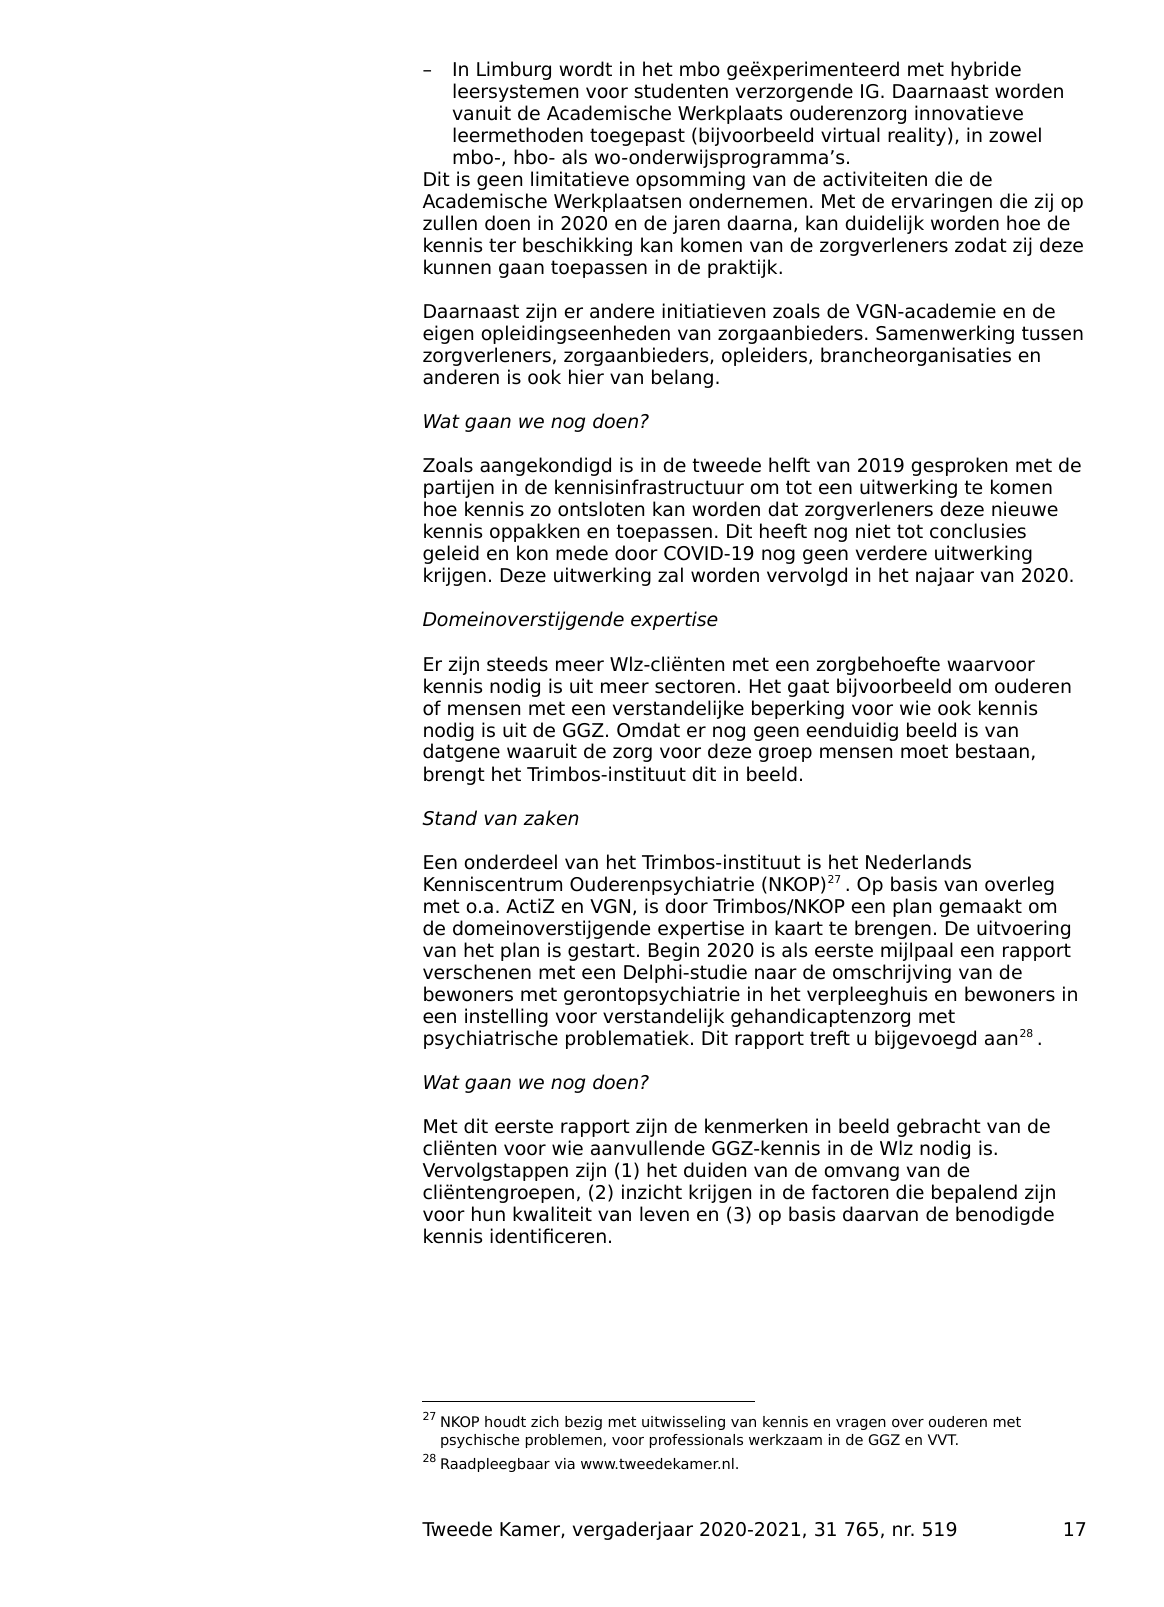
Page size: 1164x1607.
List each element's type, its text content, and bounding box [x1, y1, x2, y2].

subtitle Domeinoverstijgende expertise [422, 609, 1087, 631]
text Met dit eerste rapport zijn de kenmerken in beeld gebracht van de cliënten voor wie aanvullende GGZ-kennis in de Wlz nodig is. Vervolgstappen zijn (1) het duiden van de omvang van de cliëntengroepen, (2) inzicht krijgen in de factoren die bepalend zijn voor hun kwaliteit van leven en (3) op basis daarvan de benodigde kennis identificeren. [422, 1116, 1087, 1248]
subtitle Wat gaan we nog doen? [422, 411, 1087, 433]
text Raadpleegbaar via www.tweedekamer.nl. [422, 1452, 1087, 1474]
subtitle Wat gaan we nog doen? [422, 1072, 1087, 1094]
text NKOP houdt zich bezig met uitwisseling van kennis en vragen over ouderen met psychische problemen, voor professionals werkzaam in de GGZ en VVT. [422, 1410, 1087, 1449]
text Zoals aangekondigd is in de tweede helft van 2019 gesproken met de partijen in de kennisinfrastructuur om tot een uitwerking te komen hoe kennis zo ontsloten kan worden dat zorgverleners deze nieuwe kennis oppakken en toepassen. Dit heeft nog niet tot conclusies geleid en kon mede door COVID-19 nog geen verdere uitwerking krijgen. Deze uitwerking zal worden vervolgd in het najaar van 2020. [422, 455, 1087, 587]
text Dit is geen limitatieve opsomming van de activiteiten die de Academische Werkplaatsen ondernemen. Met de ervaringen die zij op zullen doen in 2020 en de jaren daarna, kan duidelijk worden hoe de kennis ter beschikking kan komen van de zorgverleners zodat zij deze kunnen gaan toepassen in de praktijk. [422, 169, 1087, 279]
text Er zijn steeds meer Wlz-cliënten met een zorgbehoefte waarvoor kennis nodig is uit meer sectoren. Het gaat bijvoorbeeld om ouderen of mensen met een verstandelijke beperking voor wie ook kennis nodig is uit de GGZ. Omdat er nog geen eenduidig beeld is van datgene waaruit de zorg voor deze groep mensen moet bestaan, brengt het Trimbos-instituut dit in beeld. [422, 653, 1087, 785]
text Een onderdeel van het Trimbos-instituut is het Nederlands Kenniscentrum Ouderenpsychiatrie (NKOP). Op basis van overleg met o.a. ActiZ en VGN, is door Trimbos/NKOP een plan gemaakt om de domeinoverstijgende expertise in kaart te brengen. De uitvoering van het plan is gestart. Begin 2020 is als eerste mijlpaal een rapport verschenen met een Delphi-studie naar de omschrijving van de bewoners met gerontopsychiatrie in het verpleeghuis en bewoners in een instelling voor verstandelijk gehandicaptenzorg met psychiatrische problematiek. Dit rapport treft u bijgevoegd aan. [422, 852, 1087, 1049]
subtitle Stand van zaken [422, 808, 1087, 829]
text – In Limburg wordt in het mbo geëxperimenteerd met hybride leersystemen voor studenten verzorgende IG. Daarnaast worden vanuit de Academische Werkplaats ouderenzorg innovatieve leermethoden toegepast (bijvoorbeeld virtual reality), in zowel mbo-, hbo- als wo-onderwijsprogramma’s. [422, 59, 1087, 169]
text Daarnaast zijn er andere initiatieven zoals de VGN-academie en de eigen opleidingseenheden van zorgaanbieders. Samenwerking tussen zorgverleners, zorgaanbieders, opleiders, brancheorganisaties en anderen is ook hier van belang. [422, 301, 1087, 389]
